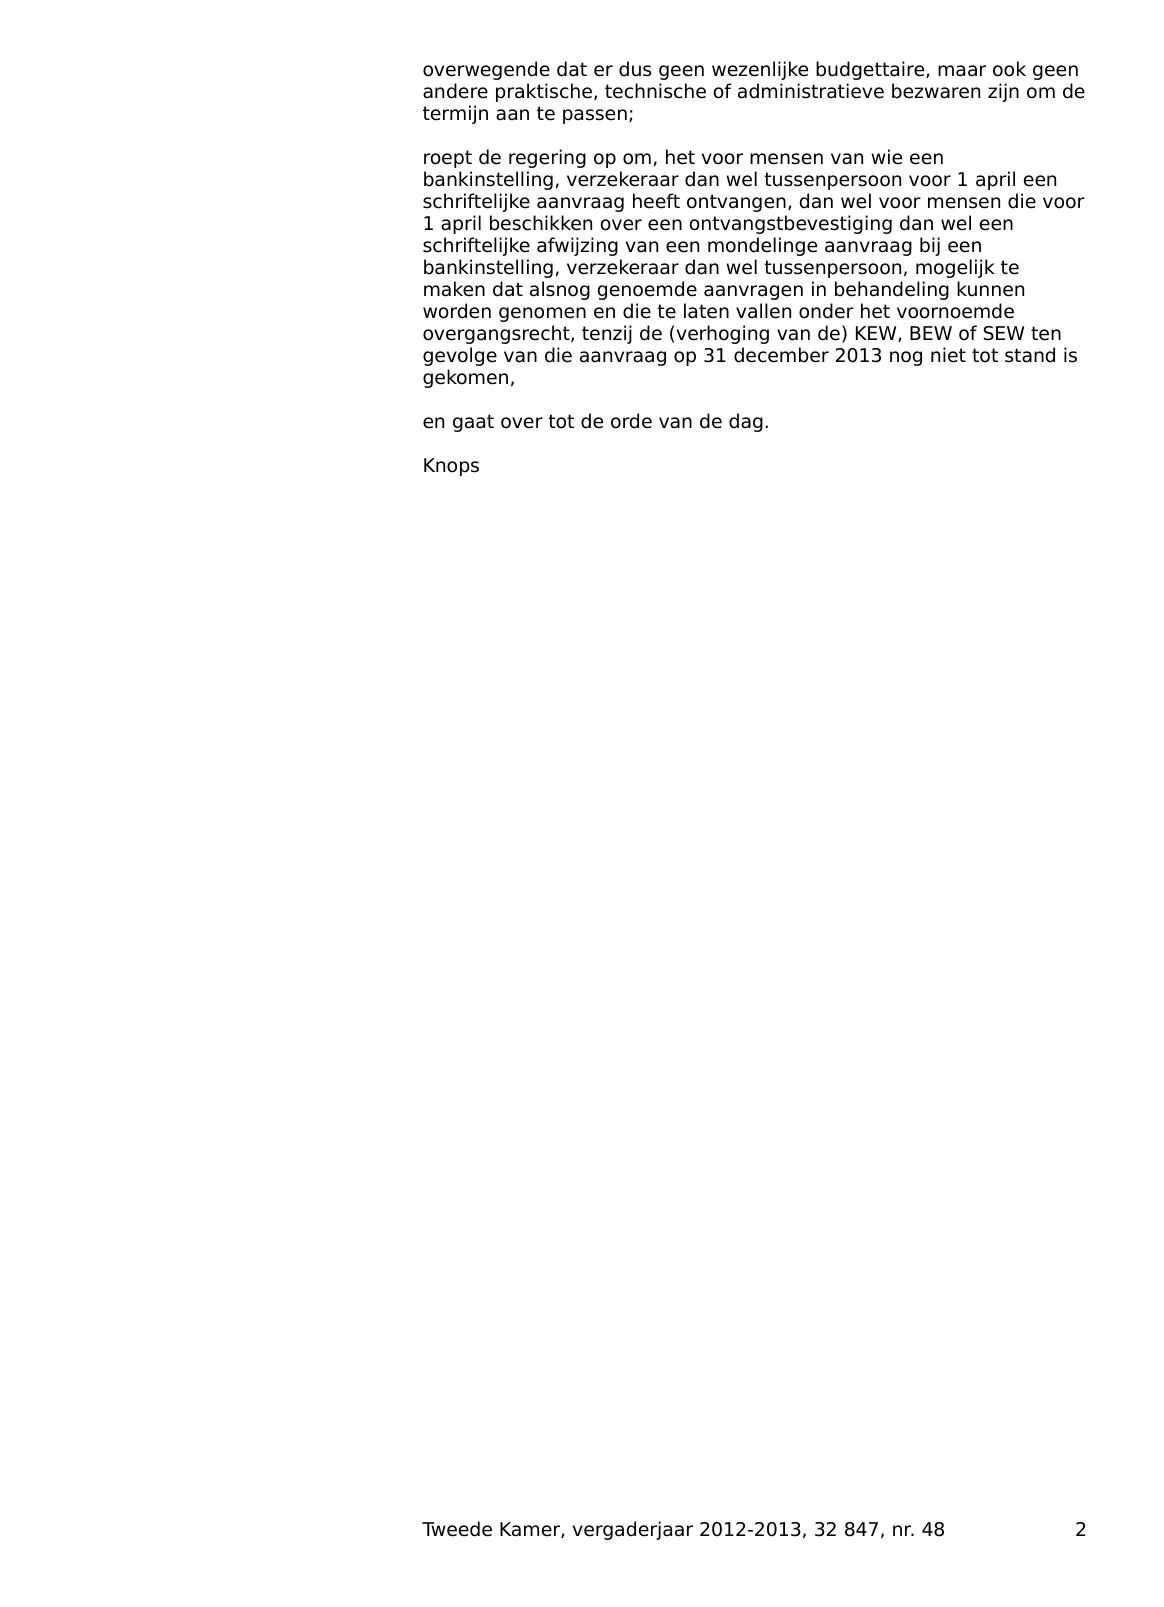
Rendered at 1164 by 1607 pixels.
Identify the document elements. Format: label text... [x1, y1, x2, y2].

text en gaat over tot de orde van de dag. [422, 411, 1087, 433]
text Knops [422, 455, 1087, 477]
text overwegende dat er dus geen wezenlijke budgettaire, maar ook geen andere praktische, technische of administratieve bezwaren zijn om de termijn aan te passen; [422, 59, 1087, 125]
text roept de regering op om, het voor mensen van wie een bankinstelling, verzekeraar dan wel tussenpersoon voor 1 april een schriftelijke aanvraag heeft ontvangen, dan wel voor mensen die voor 1 april beschikken over een ontvangstbevestiging dan wel een schriftelijke afwijzing van een mondelinge aanvraag bij een bankinstelling, verzekeraar dan wel tussenpersoon, mogelijk te maken dat alsnog genoemde aanvragen in behandeling kunnen worden genomen en die te laten vallen onder het voornoemde overgangsrecht, tenzij de (verhoging van de) KEW, BEW of SEW ten gevolge van die aanvraag op 31 december 2013 nog niet tot stand is gekomen, [422, 147, 1087, 389]
